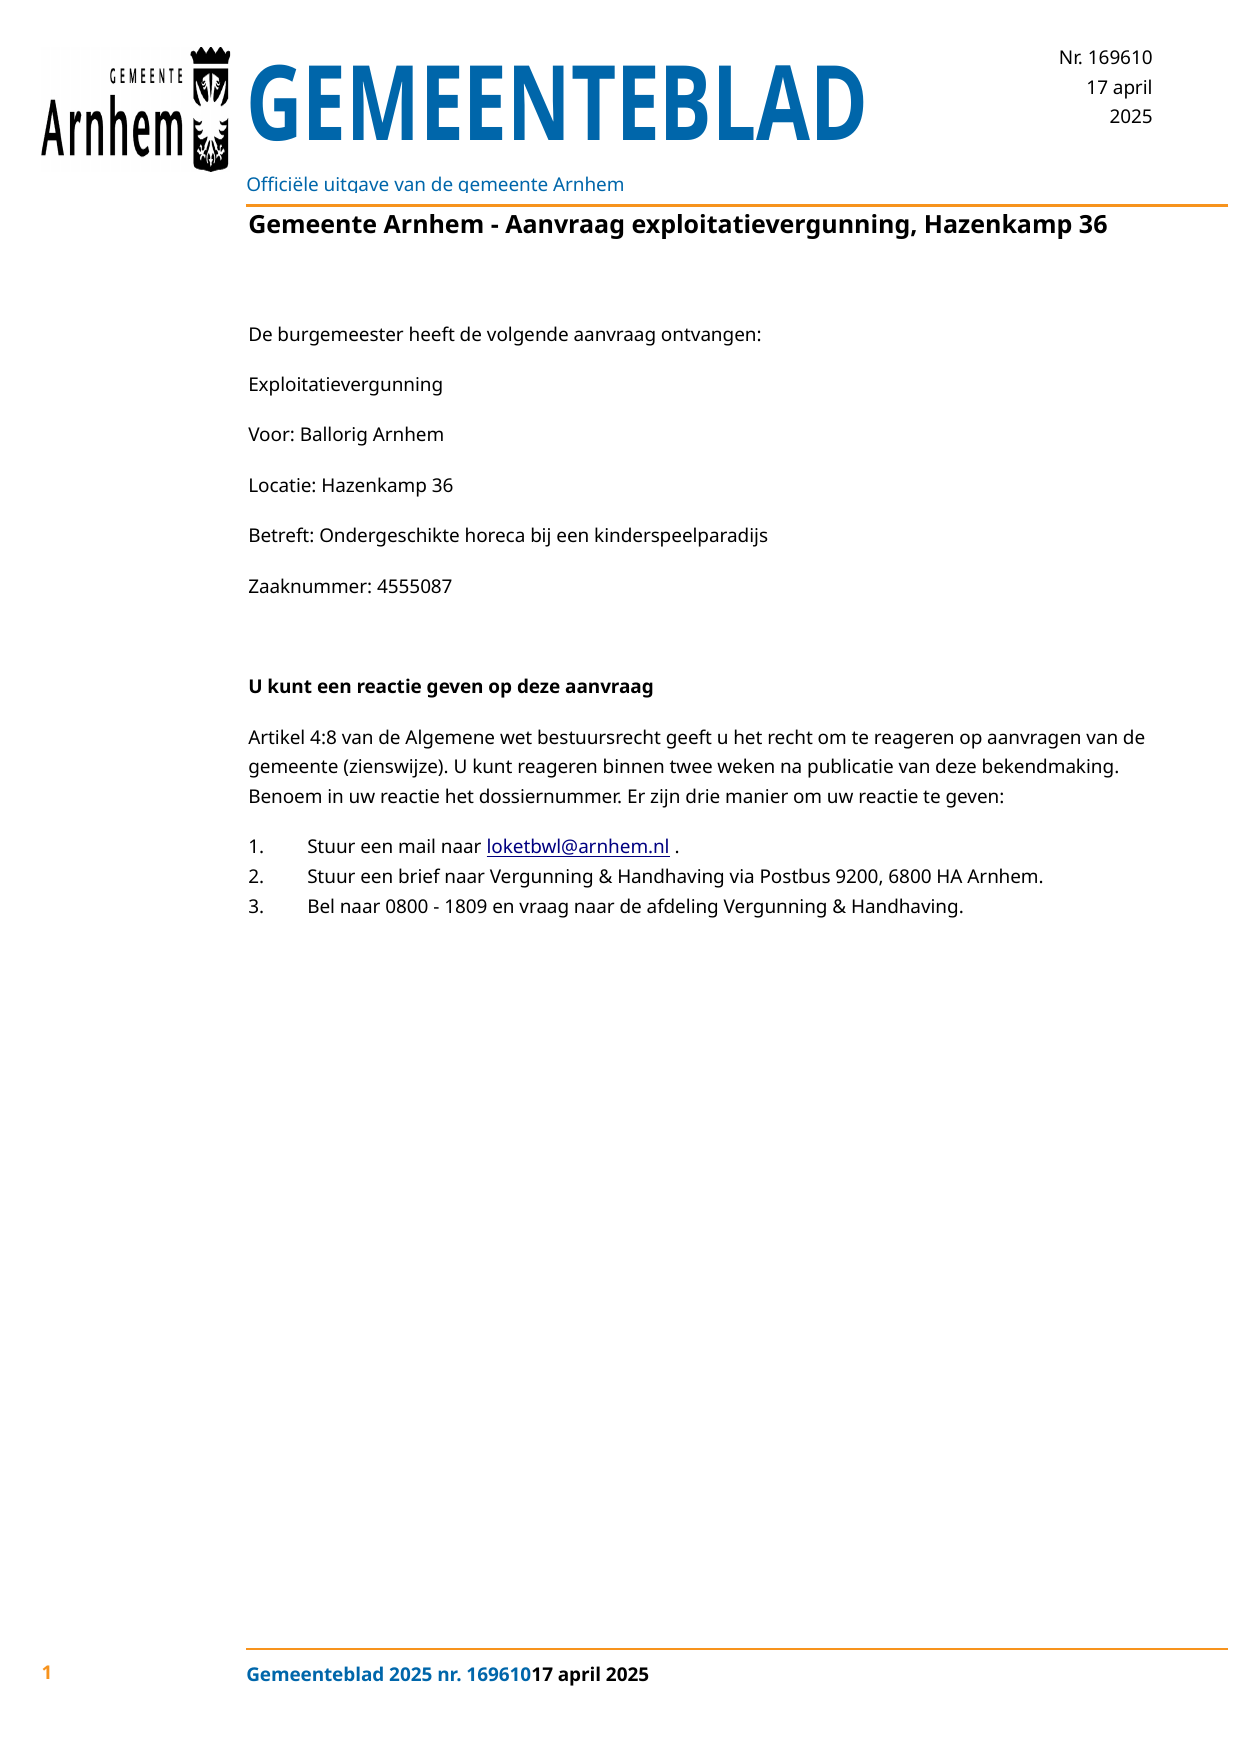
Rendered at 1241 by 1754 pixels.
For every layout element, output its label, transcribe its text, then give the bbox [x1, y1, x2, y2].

text Betreft: Ondergeschikte horeca bij een kinderspeelparadijs [248, 522, 1152, 548]
text Gemeente Arnhem - Aanvraag exploitatievergunning, Hazenkamp 36 [248, 207, 1152, 241]
text Locatie: Hazenkamp 36 [248, 472, 1152, 498]
picture [41, 47, 231, 172]
list Stuur een brief naar Vergunning & Handhaving via Postbus 9200, 6800 HA Arnhem. [248, 863, 1152, 889]
text De burgemeester heeft de volgende aanvraag ontvangen: [248, 321, 1152, 346]
text Zaaknummer: 4555087 [248, 573, 1152, 598]
list Stuur een mail naar loketbwl@arnhem.nl . [248, 834, 1152, 859]
text Artikel 4:8 van de Algemene wet bestuursrecht geeft u het recht om te reageren op aanvragen van de gemeente (zienswijze). U kunt reageren binnen twee weken na publicatie van deze bekendmaking. Benoem in uw reactie het dossiernummer. Er zijn drie manier om uw reactie te geven: [248, 724, 1152, 809]
text Exploitatievergunning [248, 371, 1152, 397]
text U kunt een reactie geven op deze aanvraag [248, 674, 1152, 699]
text Voor: Ballorig Arnhem [248, 422, 1152, 447]
list Bel naar 0800 - 1809 en vraag naar de afdeling Vergunning & Handhaving. [248, 893, 1152, 918]
